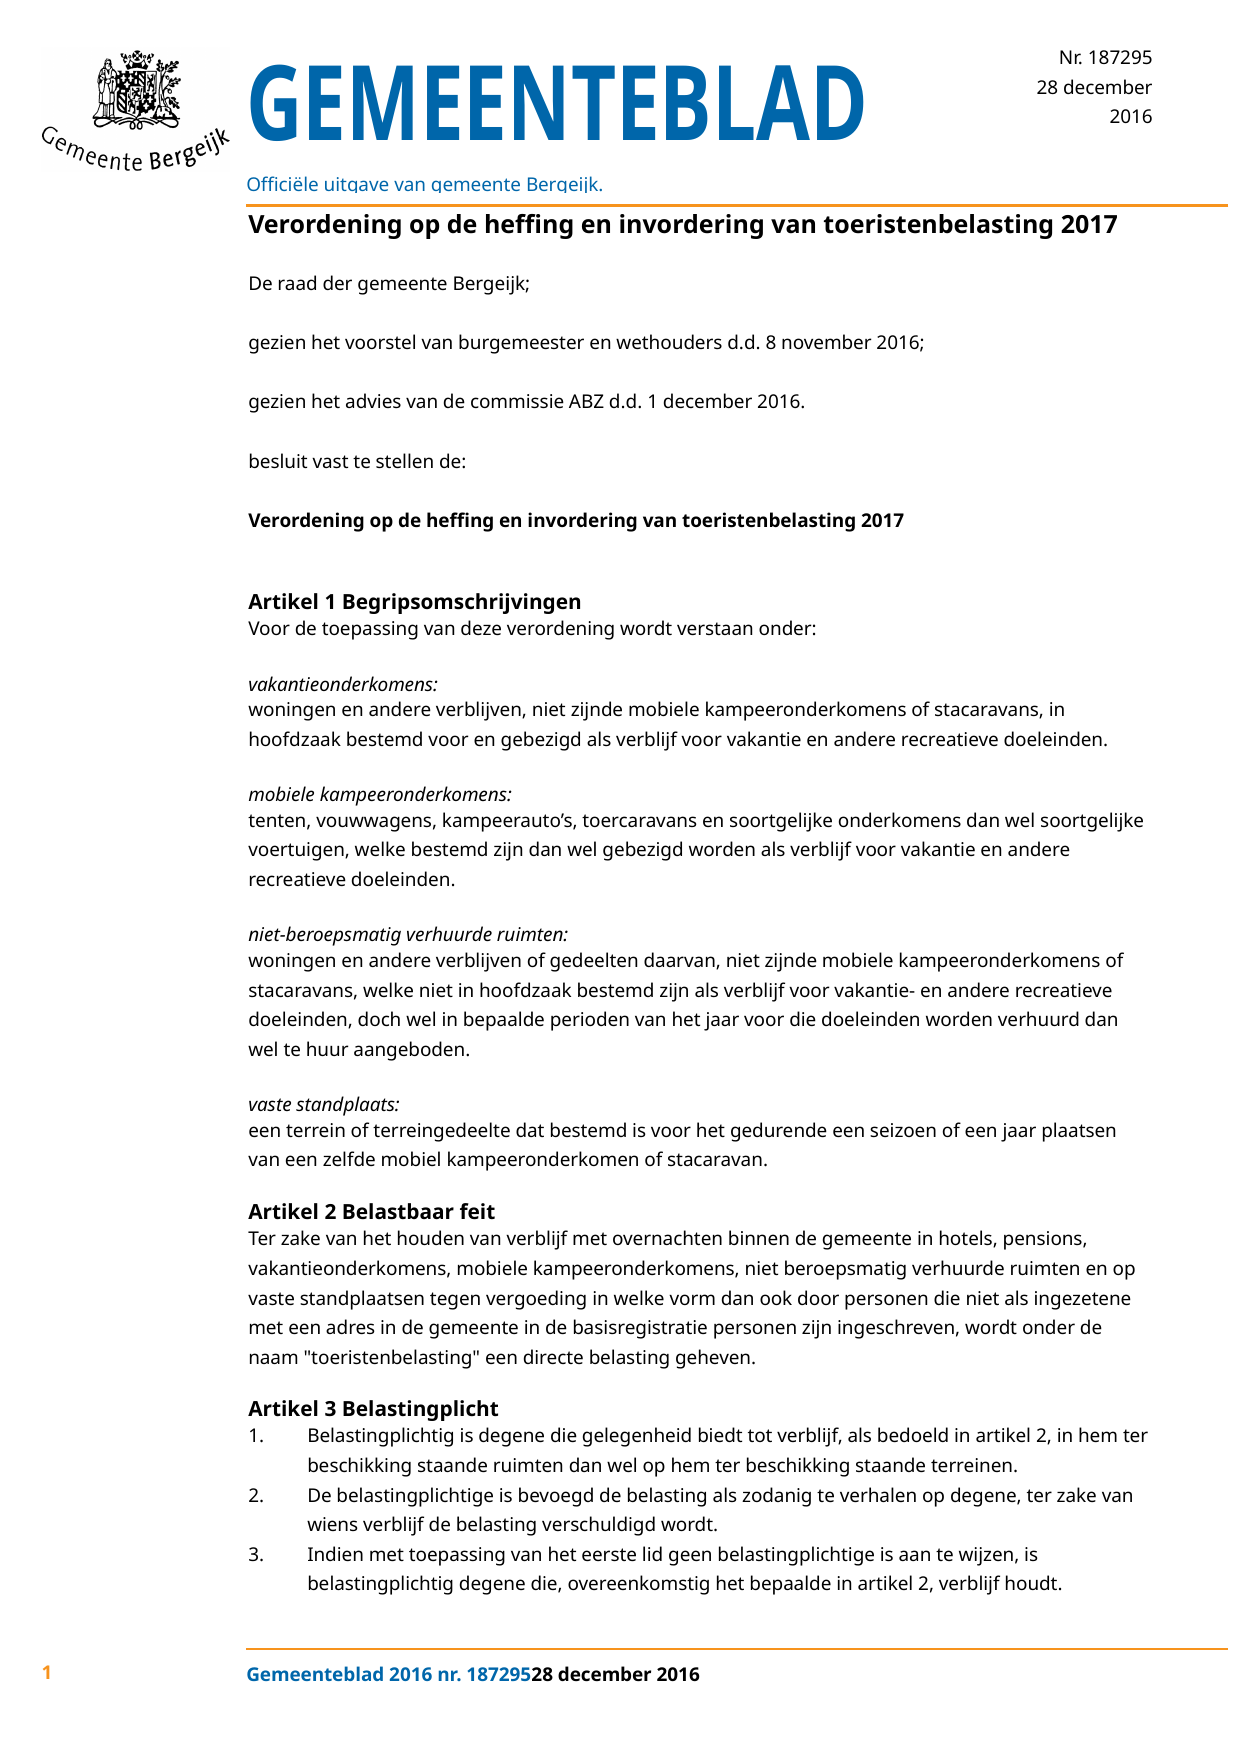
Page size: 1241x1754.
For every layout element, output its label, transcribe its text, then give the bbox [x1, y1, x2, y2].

text Artikel 2 Belastbaar feit [248, 1197, 1152, 1226]
text Verordening op de heffing en invordering van toeristenbelasting 2017 [248, 507, 1152, 533]
text Artikel 3 Belastingplicht [248, 1394, 1152, 1423]
text besluit vast te stellen de: [248, 448, 1152, 473]
text Verordening op de heffing en invordering van toeristenbelasting 2017 [248, 207, 1152, 241]
text gezien het voorstel van burgemeester en wethouders d.d. 8 november 2016; [248, 329, 1152, 355]
text woningen en andere verblijven of gedeelten daarvan, niet zijnde mobiele kampeeronderkomens of stacaravans, welke niet in hoofdzaak bestemd zijn als verblijf voor vakantie- en andere recreatieve doeleinden, doch wel in bepaalde perioden van het jaar voor die doeleinden worden verhuurd dan wel te huur aangeboden. [248, 947, 1152, 1062]
text vakantieonderkomens: [248, 671, 1152, 696]
text een terrein of terreingedeelte dat bestemd is voor het gedurende een seizoen of een jaar plaatsen van een zelfde mobiel kampeeronderkomen of stacaravan. [248, 1117, 1152, 1172]
picture [41, 47, 231, 172]
text woningen en andere verblijven, niet zijnde mobiele kampeeronderkomens of stacaravans, in hoofdzaak bestemd voor en gebezigd als verblijf voor vakantie en andere recreatieve doeleinden. [248, 696, 1152, 752]
text Ter zake van het houden van verblijf met overnachten binnen de gemeente in hotels, pensions, vakantieonderkomens, mobiele kampeeronderkomens, niet beroepsmatig verhuurde ruimten en op vaste standplaatsen tegen vergoeding in welke vorm dan ook door personen die niet als ingezetene met een adres in de gemeente in de basisregistratie personen zijn ingeschreven, wordt onder de naam "toeristenbelasting" een directe belasting geheven. [248, 1226, 1152, 1369]
text niet-beroepsmatig verhuurde ruimten: [248, 922, 1152, 947]
text gezien het advies van de commissie ABZ d.d. 1 december 2016. [248, 389, 1152, 414]
list Indien met toepassing van het eerste lid geen belastingplichtige is aan te wijzen, is belastingplichtig degene die, overeenkomstig het bepaalde in artikel 2, verblijf houdt. [248, 1541, 1152, 1596]
text Artikel 1 Begripsomschrijvingen [248, 587, 1152, 615]
text vaste standplaats: [248, 1091, 1152, 1117]
list De belastingplichtige is bevoegd de belasting als zodanig te verhalen op degene, ter zake van wiens verblijf de belasting verschuldigd wordt. [248, 1482, 1152, 1537]
text mobiele kampeeronderkomens: [248, 781, 1152, 807]
text De raad der gemeente Bergeijk; [248, 270, 1152, 296]
list Belastingplichtig is degene die gelegenheid biedt tot verblijf, als bedoeld in artikel 2, in hem ter beschikking staande ruimten dan wel op hem ter beschikking staande terreinen. [248, 1423, 1152, 1478]
text tenten, vouwwagens, kampeerauto’s, toercaravans en soortgelijke onderkomens dan wel soortgelijke voertuigen, welke bestemd zijn dan wel gebezigd worden als verblijf voor vakantie en andere recreatieve doeleinden. [248, 807, 1152, 892]
text Voor de toepassing van deze verordening wordt verstaan onder: [248, 615, 1152, 641]
